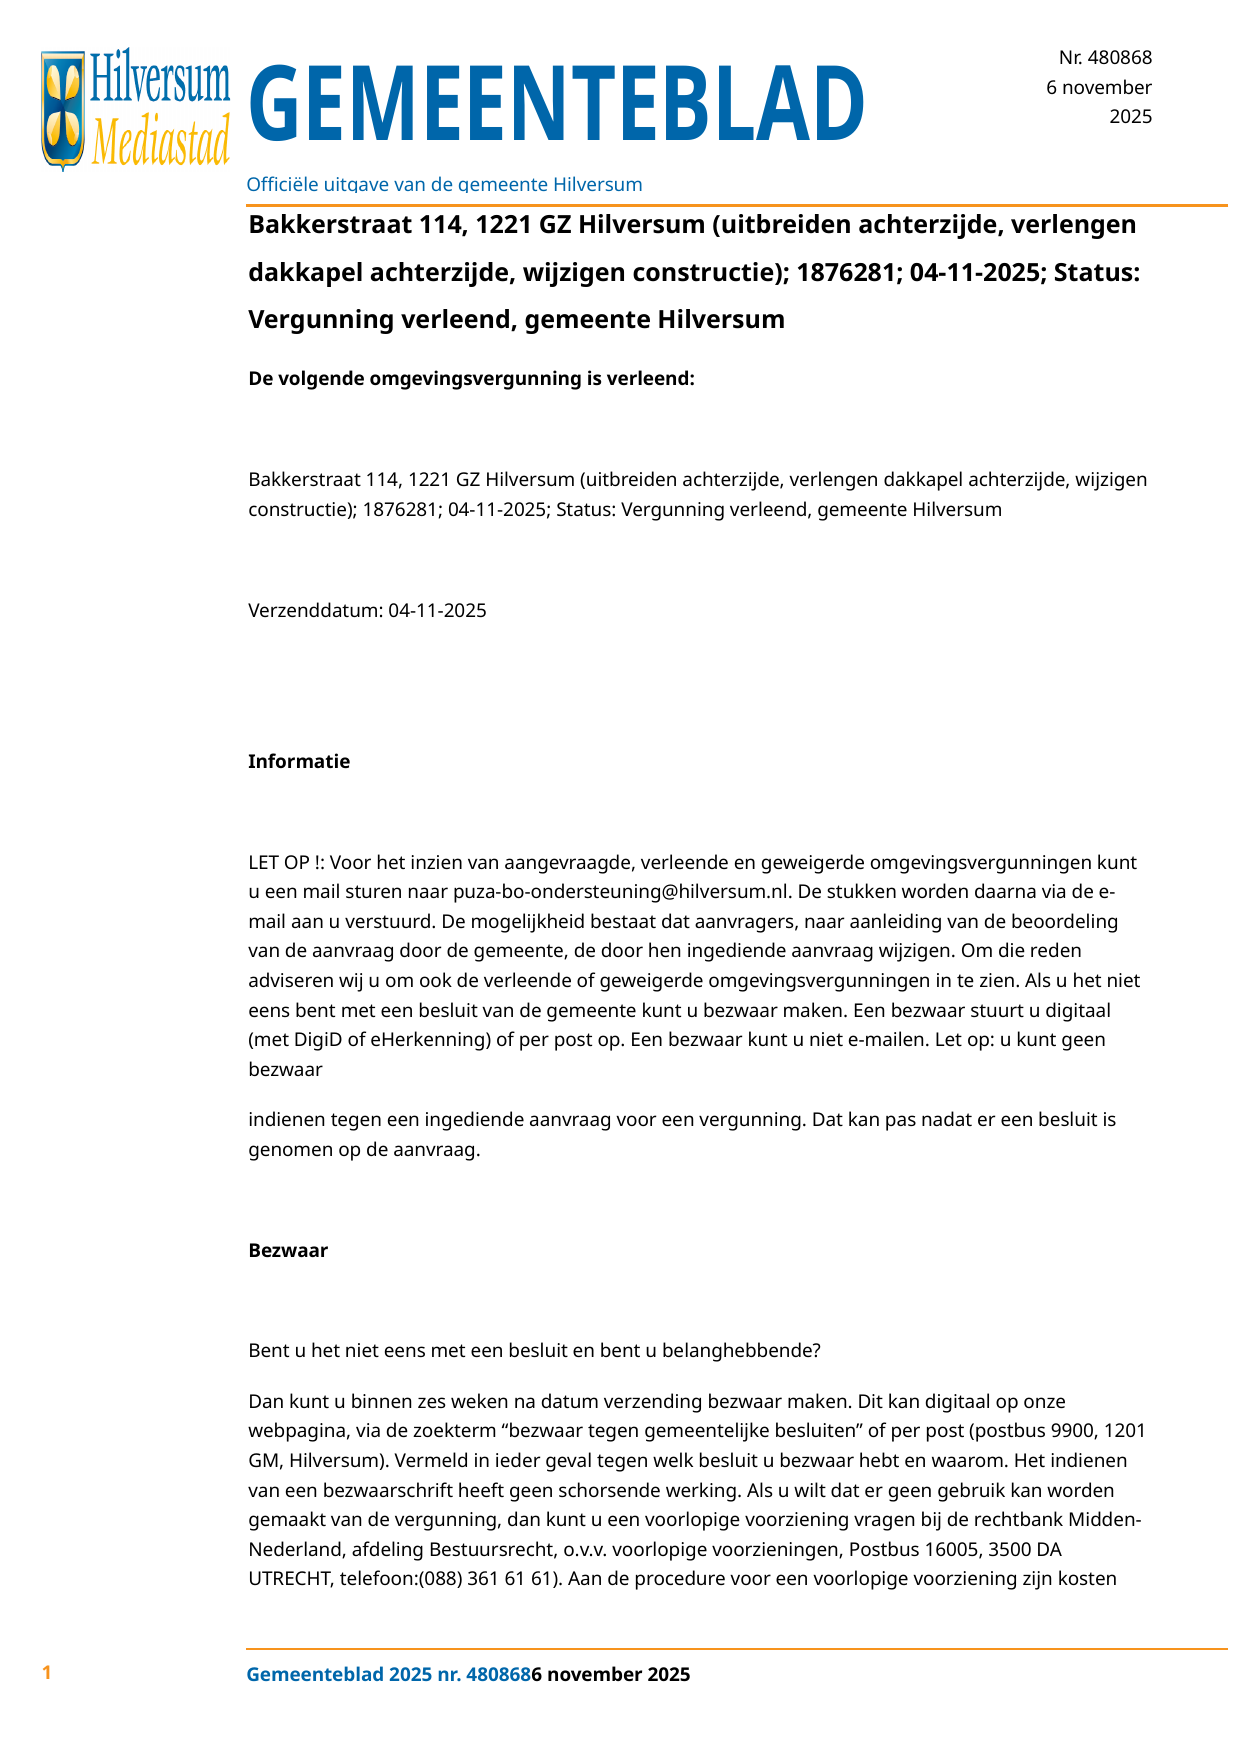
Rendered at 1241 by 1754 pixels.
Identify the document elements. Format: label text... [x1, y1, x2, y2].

text Bent u het niet eens met een besluit en bent u belanghebbende? [248, 1338, 1152, 1363]
text Informatie [248, 748, 1152, 774]
text Bakkerstraat 114, 1221 GZ Hilversum (uitbreiden achterzijde, verlengen dakkapel achterzijde, wijzigen constructie); 1876281; 04-11-2025; Status: Vergunning verleend, gemeente Hilversum [248, 207, 1152, 336]
picture [41, 47, 231, 172]
text De volgende omgevingsvergunning is verleend: [248, 366, 1152, 391]
text indienen tegen een ingediende aanvraag voor een vergunning. Dat kan pas nadat er een besluit is genomen op de aanvraag. [248, 1106, 1152, 1162]
text Verzenddatum: 04-11-2025 [248, 597, 1152, 622]
text LET OP !: Voor het inzien van aangevraagde, verleende en geweigerde omgevingsvergunningen kunt u een mail sturen naar puza-bo-ondersteuning@hilversum.nl. De stukken worden daarna via de e-mail aan u verstuurd. De mogelijkheid bestaat dat aanvragers, naar aanleiding van de beoordeling van de aanvraag door de gemeente, de door hen ingediende aanvraag wijzigen. Om die reden adviseren wij u om ook de verleende of geweigerde omgevingsvergunningen in te zien. Als u het niet eens bent met een besluit van de gemeente kunt u bezwaar maken. Een bezwaar stuurt u digitaal (met DigiD of eHerkenning) of per post op. Een bezwaar kunt u niet e-mailen. Let op: u kunt geen bezwaar [248, 849, 1152, 1082]
text Bezwaar [248, 1237, 1152, 1262]
text Bakkerstraat 114, 1221 GZ Hilversum (uitbreiden achterzijde, verlengen dakkapel achterzijde, wijzigen constructie); 1876281; 04-11-2025; Status: Vergunning verleend, gemeente Hilversum [248, 466, 1152, 522]
text Dan kunt u binnen zes weken na datum verzending bezwaar maken. Dit kan digitaal op onze webpagina, via de zoekterm “bezwaar tegen gemeentelijke besluiten” of per post (postbus 9900, 1201 GM, Hilversum). Vermeld in ieder geval tegen welk besluit u bezwaar hebt en waarom. Het indienen van een bezwaarschrift heeft geen schorsende werking. Als u wilt dat er geen gebruik kan worden gemaakt van de vergunning, dan kunt u een voorlopige voorziening vragen bij de rechtbank Midden-Nederland, afdeling Bestuursrecht, o.v.v. voorlopige voorzieningen, Postbus 16005, 3500 DA UTRECHT, telefoon:(088) 361 61 61). Aan de procedure voor een voorlopige voorziening zijn kosten [248, 1388, 1152, 1591]
